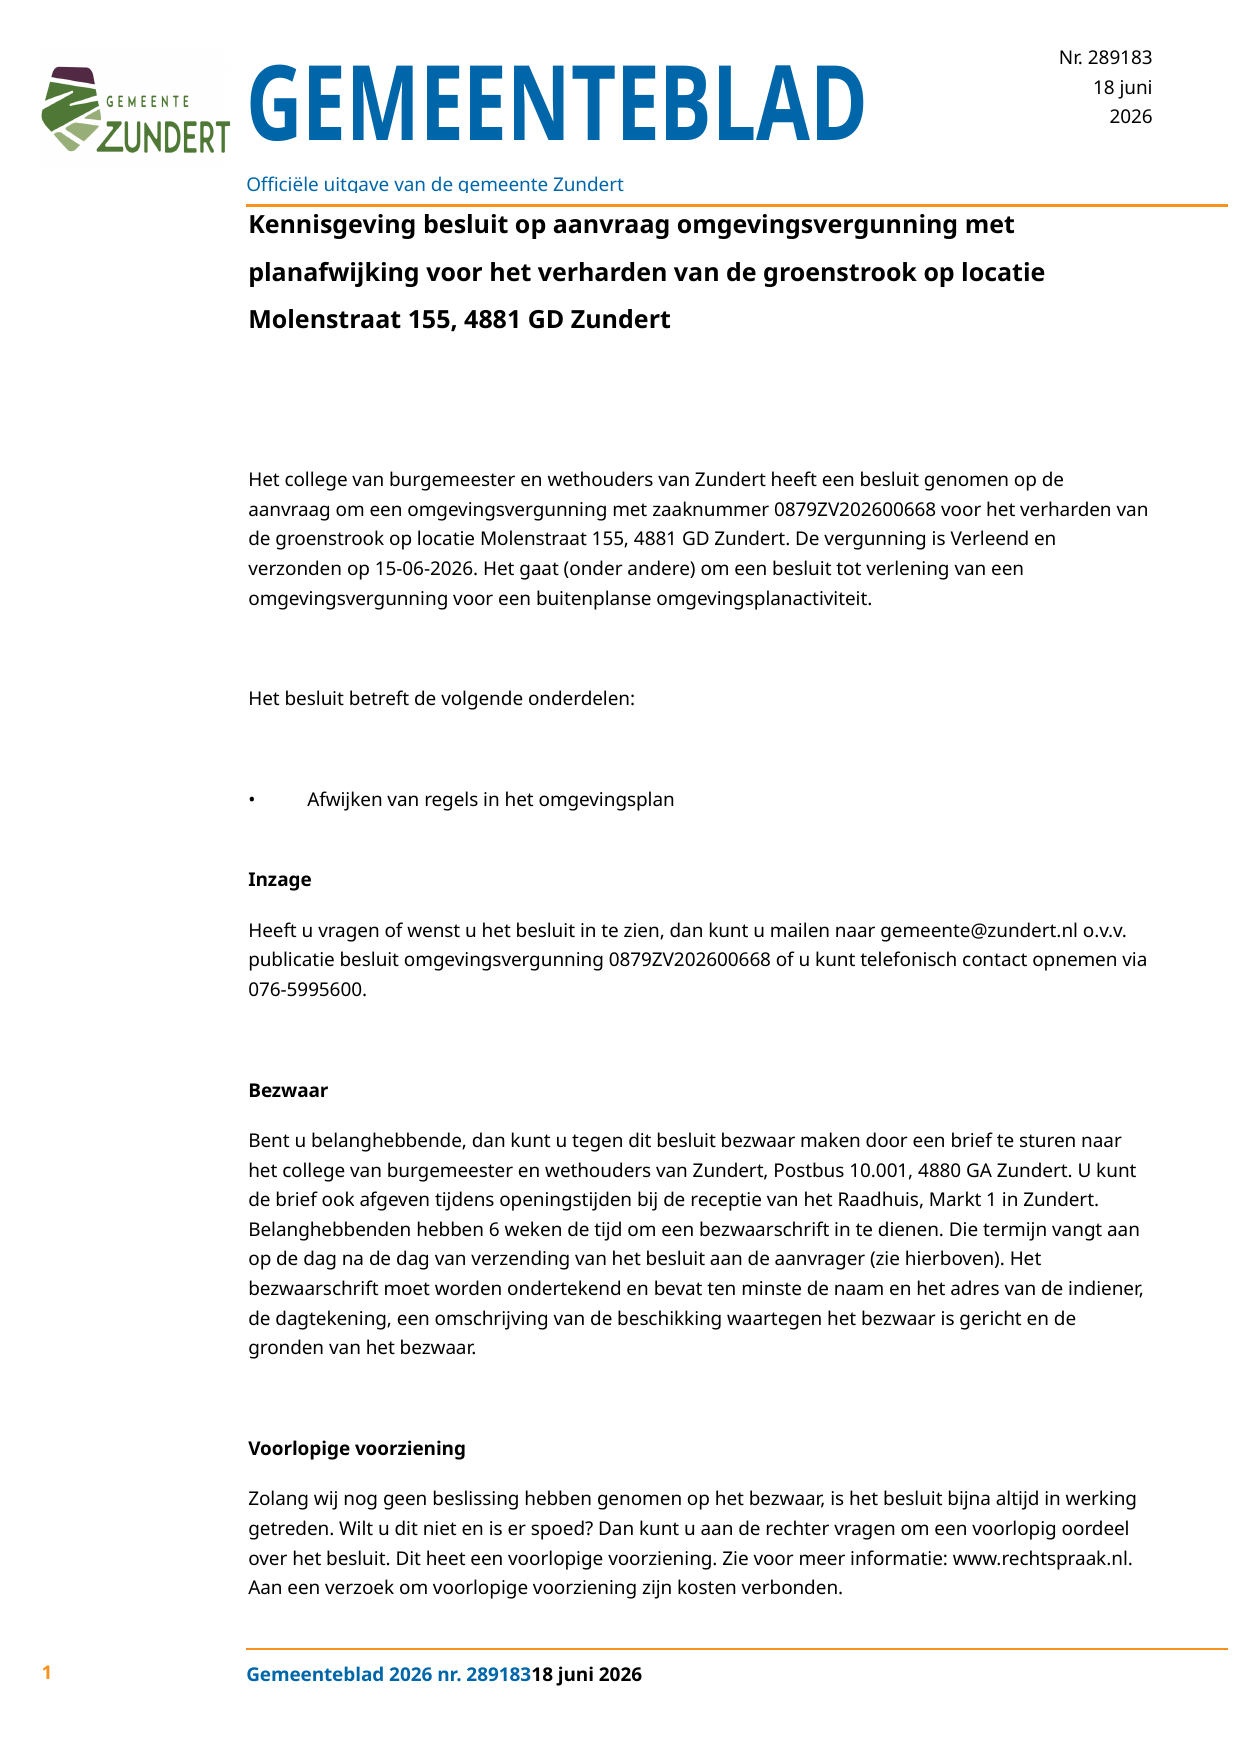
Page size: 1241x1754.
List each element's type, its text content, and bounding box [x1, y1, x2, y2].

text Kennisgeving besluit op aanvraag omgevingsvergunning met planafwijking voor het verharden van de groenstrook op locatie Molenstraat 155, 4881 GD Zundert [248, 207, 1152, 336]
text Bezwaar [248, 1077, 1152, 1102]
text Zolang wij nog geen beslissing hebben genomen op het bezwaar, is het besluit bijna altijd in werking getreden. Wilt u dit niet en is er spoed? Dan kunt u aan de rechter vragen om een voorlopig oordeel over het besluit. Dit heet een voorlopige voorziening. Zie voor meer informatie: www.rechtspraak.nl. Aan een verzoek om voorlopige voorziening zijn kosten verbonden. [248, 1486, 1152, 1600]
picture [41, 47, 231, 172]
text Voorlopige voorziening [248, 1435, 1152, 1461]
text Heeft u vragen of wenst u het besluit in te zien, dan kunt u mailen naar gemeente@zundert.nl o.v.v. publicatie besluit omgevingsvergunning 0879ZV202600668 of u kunt telefonisch contact opnemen via 076-5995600. [248, 917, 1152, 1002]
list Afwijken van regels in het omgevingsplan [248, 786, 1152, 812]
text Bent u belanghebbende, dan kunt u tegen dit besluit bezwaar maken door een brief te sturen naar het college van burgemeester en wethouders van Zundert, Postbus 10.001, 4880 GA Zundert. U kunt de brief ook afgeven tijdens openingstijden bij de receptie van het Raadhuis, Markt 1 in Zundert. Belanghebbenden hebben 6 weken de tijd om een bezwaarschrift in te dienen. Die termijn vangt aan op de dag na de dag van verzending van het besluit aan de aanvrager (zie hierboven). Het bezwaarschrift moet worden ondertekend en bevat ten minste de naam en het adres van de indiener, de dagtekening, een omschrijving van de beschikking waartegen het bezwaar is gericht en de gronden van het bezwaar. [248, 1127, 1152, 1360]
text Het college van burgemeester en wethouders van Zundert heeft een besluit genomen op de aanvraag om een omgevingsvergunning met zaaknummer 0879ZV202600668 voor het verharden van de groenstrook op locatie Molenstraat 155, 4881 GD Zundert. De vergunning is Verleend en verzonden op 15-06-2026. Het gaat (onder andere) om een besluit tot verlening van een omgevingsvergunning voor een buitenplanse omgevingsplanactiviteit. [248, 466, 1152, 610]
text Inzage [248, 866, 1152, 892]
text Het besluit betreft de volgende onderdelen: [248, 686, 1152, 711]
